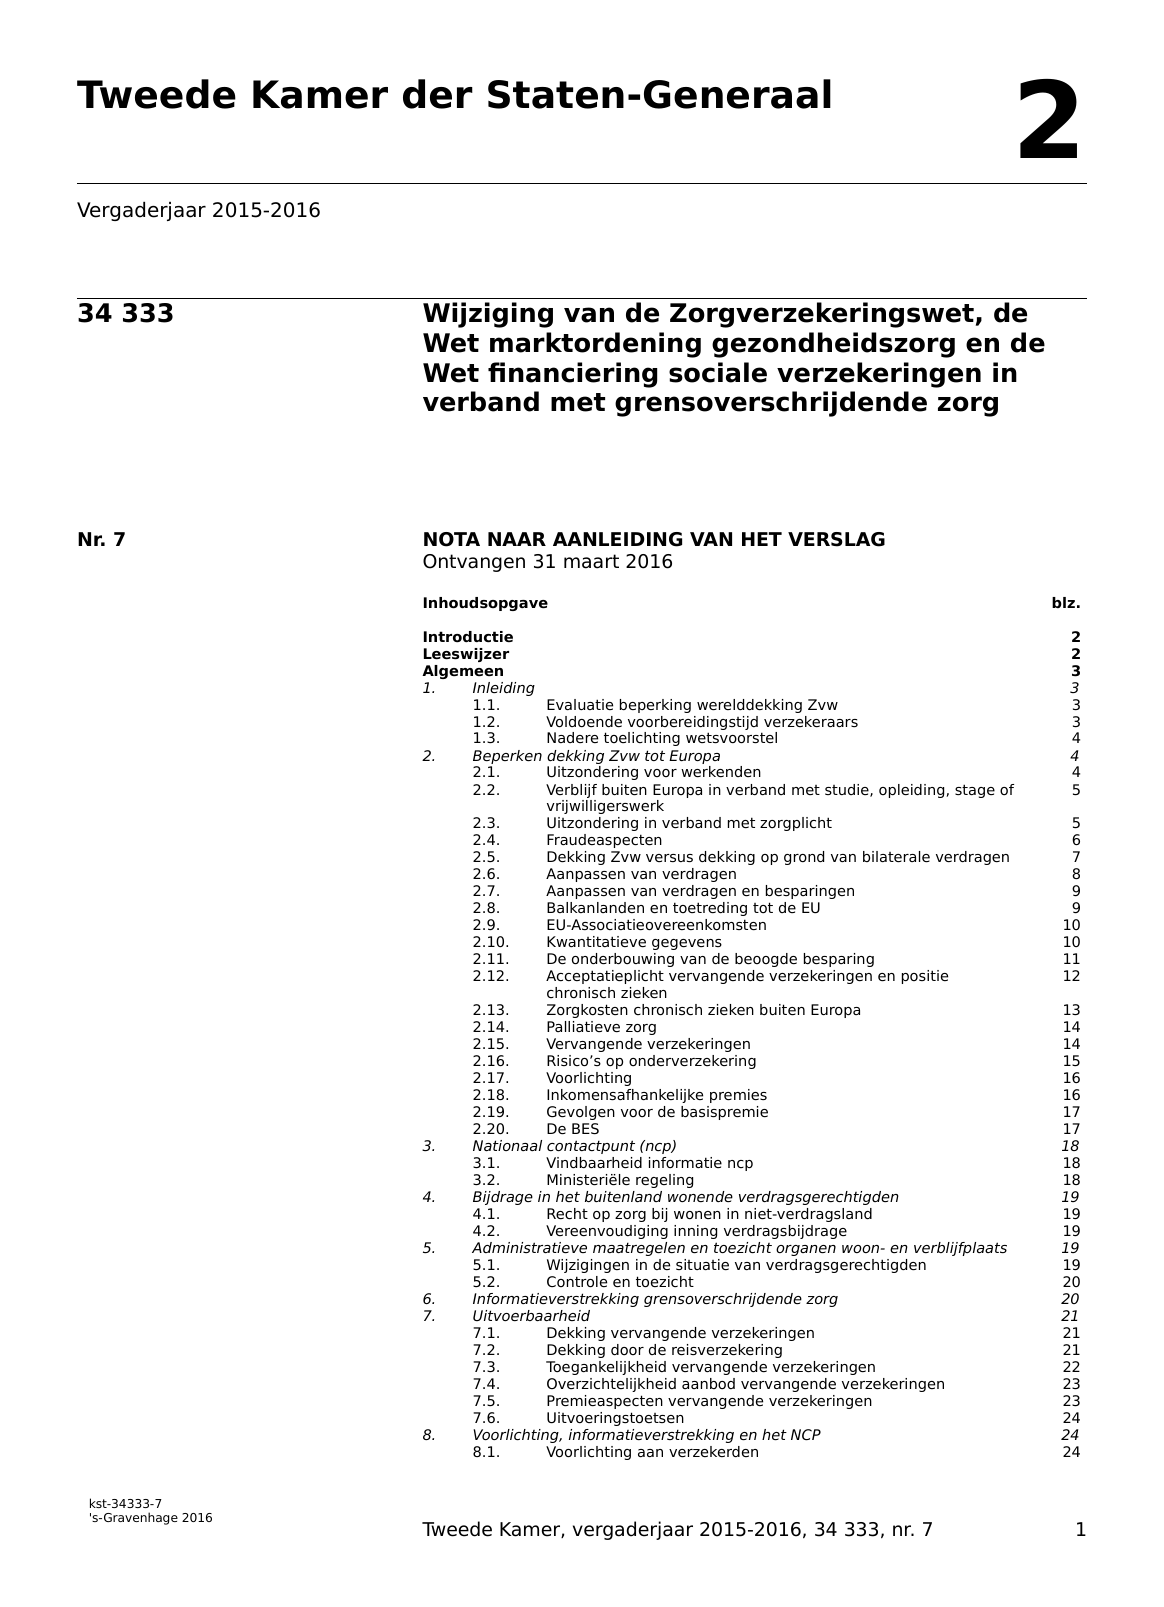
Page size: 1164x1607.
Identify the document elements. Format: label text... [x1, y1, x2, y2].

subtitle 34 333 Wijziging van de Zorgverzekeringswet, de Wet marktordening gezondheidszorg en de Wet financiering sociale verzekeringen in verband met grensoverschrijdende zorg [77, 299, 1087, 418]
table_cell 2.12. [467, 968, 540, 1002]
table_cell Introductie [422, 629, 1028, 646]
table_cell 21 [1028, 1342, 1087, 1359]
table_cell Inleiding [467, 680, 1028, 696]
table_cell 2.11. [467, 951, 540, 968]
table_cell 11 [1028, 951, 1087, 968]
table_cell Uitvoerbaarheid [467, 1308, 1028, 1325]
table_cell 19 [1028, 1223, 1087, 1240]
table_cell Uitzondering in verband met zorgplicht [540, 815, 1028, 832]
table_cell Informatieverstrekking grensoverschrijdende zorg [467, 1291, 1028, 1308]
table_cell Bijdrage in het buitenland wonende verdragsgerechtigden [467, 1189, 1028, 1206]
table_cell [422, 1121, 467, 1138]
table_cell [422, 1274, 467, 1291]
table_cell 17 [1028, 1104, 1087, 1121]
table_cell 5.1. [467, 1257, 540, 1274]
table_cell 9 [1028, 883, 1087, 900]
table_cell 7.3. [467, 1359, 540, 1376]
table_cell [422, 951, 467, 968]
table_cell [422, 1444, 467, 1461]
table_cell Balkanlanden en toetreding tot de EU [540, 900, 1028, 917]
table_cell [422, 1206, 467, 1223]
table_cell 19 [1028, 1189, 1087, 1206]
table_cell 3 [1028, 663, 1087, 679]
table_cell [422, 900, 467, 917]
table_cell Algemeen [422, 663, 1028, 679]
table_cell 12 [1028, 968, 1087, 1002]
table_cell Zorgkosten chronisch zieken buiten Europa [540, 1002, 1028, 1019]
table_cell 2.1. [467, 764, 540, 781]
table_cell 16 [1028, 1087, 1087, 1104]
table_cell Palliatieve zorg [540, 1019, 1028, 1036]
table_cell [422, 1172, 467, 1189]
table_cell 2 [1028, 629, 1087, 646]
table_cell [422, 1359, 467, 1376]
table_cell Premieaspecten vervangende verzekeringen [540, 1393, 1028, 1409]
table_cell [422, 1036, 467, 1053]
table_cell 10 [1028, 917, 1087, 934]
table_cell 24 [1028, 1410, 1087, 1427]
table_cell Evaluatie beperking werelddekking Zvw [540, 696, 1028, 713]
table_cell [422, 1155, 467, 1172]
table_cell 2. [422, 748, 467, 764]
table_cell 2.8. [467, 900, 540, 917]
table_cell 20 [1028, 1291, 1087, 1308]
table_cell Voldoende voorbereidingstijd verzekeraars [540, 714, 1028, 730]
table_cell Vindbaarheid informatie ncp [540, 1155, 1028, 1172]
table_cell Controle en toezicht [540, 1274, 1028, 1291]
table_cell 2.9. [467, 917, 540, 934]
table_cell Overzichtelijkheid aanbod vervangende verzekeringen [540, 1376, 1028, 1393]
table_cell [422, 1223, 467, 1240]
table_cell Ministeriële regeling [540, 1172, 1028, 1189]
table_cell 1.2. [467, 714, 540, 730]
table_cell 3. [422, 1138, 467, 1155]
table_cell 7. [422, 1308, 467, 1325]
table_cell 21 [1028, 1325, 1087, 1342]
table_cell 7 [1028, 849, 1087, 866]
table_cell 21 [1028, 1308, 1087, 1325]
table_cell 5 [1028, 815, 1087, 832]
table_cell [422, 1257, 467, 1274]
table_cell 4.2. [467, 1223, 540, 1240]
table_cell Inkomensafhankelijke premies [540, 1087, 1028, 1104]
table_cell 2.17. [467, 1070, 540, 1087]
table_cell 2 [1028, 646, 1087, 662]
table_cell [422, 1410, 467, 1427]
table_cell 19 [1028, 1257, 1087, 1274]
table_cell [422, 1393, 467, 1409]
table_cell 6. [422, 1291, 467, 1308]
table_cell 3.1. [467, 1155, 540, 1172]
table_cell 2.7. [467, 883, 540, 900]
table_cell 5.2. [467, 1274, 540, 1291]
table_cell 3.2. [467, 1172, 540, 1189]
table_cell 9 [1028, 900, 1087, 917]
table_cell 19 [1028, 1240, 1087, 1257]
table_cell 5. [422, 1240, 467, 1257]
table_cell 4. [422, 1189, 467, 1206]
table_cell Nationaal contactpunt (ncp) [467, 1138, 1028, 1155]
table_cell [422, 764, 467, 781]
table_cell 7.1. [467, 1325, 540, 1342]
table_cell Toegankelijkheid vervangende verzekeringen [540, 1359, 1028, 1376]
table_cell 10 [1028, 934, 1087, 951]
table_cell [1028, 612, 1087, 628]
table_cell [540, 612, 1028, 628]
table_cell 19 [1028, 1206, 1087, 1223]
table_cell 3 [1028, 696, 1087, 713]
table_cell Voorlichting aan verzekerden [540, 1444, 1028, 1461]
table_cell [422, 832, 467, 849]
table_cell 7.6. [467, 1410, 540, 1427]
table_cell 1.1. [467, 696, 540, 713]
table_cell Voorlichting, informatieverstrekking en het NCP [467, 1427, 1028, 1443]
table_cell Aanpassen van verdragen en besparingen [540, 883, 1028, 900]
table_cell 4 [1028, 764, 1087, 781]
table_cell Wijzigingen in de situatie van verdragsgerechtigden [540, 1257, 1028, 1274]
table_cell [422, 883, 467, 900]
table_cell Kwantitatieve gegevens [540, 934, 1028, 951]
table_cell 2.15. [467, 1036, 540, 1053]
table_cell 4 [1028, 748, 1087, 764]
table_cell [422, 1325, 467, 1342]
table_cell Gevolgen voor de basispremie [540, 1104, 1028, 1121]
table_cell 2.16. [467, 1053, 540, 1070]
table_cell 2.3. [467, 815, 540, 832]
table_cell 23 [1028, 1393, 1087, 1409]
table_cell 2.5. [467, 849, 540, 866]
table_cell 2.14. [467, 1019, 540, 1036]
table_cell 22 [1028, 1359, 1087, 1376]
table_cell 8.1. [467, 1444, 540, 1461]
table_cell Risico’s op onderverzekering [540, 1053, 1028, 1070]
table_cell Uitzondering voor werkenden [540, 764, 1028, 781]
table_cell Vervangende verzekeringen [540, 1036, 1028, 1053]
text kst-34333-7 [88, 1497, 323, 1511]
table_cell [422, 1342, 467, 1359]
table_cell 1. [422, 680, 467, 696]
table_cell Verblijf buiten Europa in verband met studie, opleiding, stage of vrijwilligerswerk [540, 781, 1028, 815]
table_cell Vereenvoudiging inning verdragsbijdrage [540, 1223, 1028, 1240]
table_cell [422, 917, 467, 934]
table_cell [422, 968, 467, 1002]
table_cell [422, 730, 467, 747]
table_cell [422, 1002, 467, 1019]
table_cell [422, 1070, 467, 1087]
table_cell De onderbouwing van de beoogde besparing [540, 951, 1028, 968]
subtitle Nr. 7 NOTA NAAR AANLEIDING VAN HET VERSLAG [77, 529, 1087, 551]
table_cell 14 [1028, 1036, 1087, 1053]
table_cell Uitvoeringstoetsen [540, 1410, 1028, 1427]
table_cell 7.2. [467, 1342, 540, 1359]
table_cell 24 [1028, 1444, 1087, 1461]
table_cell Fraudeaspecten [540, 832, 1028, 849]
table_cell [422, 714, 467, 730]
table_cell 23 [1028, 1376, 1087, 1393]
table_cell 20 [1028, 1274, 1087, 1291]
table_cell 2.6. [467, 866, 540, 883]
table_cell Nadere toelichting wetsvoorstel [540, 730, 1028, 747]
table_cell 2.20. [467, 1121, 540, 1138]
table_cell Dekking vervangende verzekeringen [540, 1325, 1028, 1342]
table_cell 2.2. [467, 781, 540, 815]
table_cell [422, 849, 467, 866]
table_cell Aanpassen van verdragen [540, 866, 1028, 883]
table_cell 18 [1028, 1138, 1087, 1155]
table_cell 17 [1028, 1121, 1087, 1138]
table_cell Recht op zorg bij wonen in niet-verdragsland [540, 1206, 1028, 1223]
table_cell [422, 1019, 467, 1036]
table_cell 18 [1028, 1172, 1087, 1189]
table_cell 2.19. [467, 1104, 540, 1121]
table_cell [467, 612, 540, 628]
table_cell 4 [1028, 730, 1087, 747]
table_cell 18 [1028, 1155, 1087, 1172]
table_cell 6 [1028, 832, 1087, 849]
table_cell 13 [1028, 1002, 1087, 1019]
table_cell 5 [1028, 781, 1087, 815]
table_cell 15 [1028, 1053, 1087, 1070]
table_cell 7.4. [467, 1376, 540, 1393]
table_cell 8 [1028, 866, 1087, 883]
table_header Inhoudsopgave [422, 595, 1028, 612]
table_cell [422, 815, 467, 832]
table_cell 1.3. [467, 730, 540, 747]
table_cell 8. [422, 1427, 467, 1443]
table_cell [422, 612, 467, 628]
table_cell [422, 696, 467, 713]
text 's-Gravenhage 2016 [88, 1511, 323, 1525]
table_header 2 [886, 59, 1087, 183]
table_cell 14 [1028, 1019, 1087, 1036]
table_cell Acceptatieplicht vervangende verzekeringen en positie chronisch zieken [540, 968, 1028, 1002]
table_cell 3 [1028, 714, 1087, 730]
table_cell 2.10. [467, 934, 540, 951]
table_cell [422, 866, 467, 883]
table_cell [422, 1104, 467, 1121]
table_cell [422, 781, 467, 815]
table_cell [422, 934, 467, 951]
table_cell 16 [1028, 1070, 1087, 1087]
table_cell Beperken dekking Zvw tot Europa [467, 748, 1028, 764]
table_cell Administratieve maatregelen en toezicht organen woon- en verblijfplaats [467, 1240, 1028, 1257]
table_cell 2.13. [467, 1002, 540, 1019]
table_cell 24 [1028, 1427, 1087, 1443]
table_header blz. [1028, 595, 1087, 612]
table_cell 2.18. [467, 1087, 540, 1104]
table_cell Dekking Zvw versus dekking op grond van bilaterale verdragen [540, 849, 1028, 866]
table_cell 4.1. [467, 1206, 540, 1223]
table_cell 2.4. [467, 832, 540, 849]
text Ontvangen 31 maart 2016 [422, 551, 1087, 573]
table_cell Vergaderjaar 2015-2016 [77, 184, 1087, 298]
table_cell Leeswijzer [422, 646, 1028, 662]
table_cell Voorlichting [540, 1070, 1028, 1087]
table_cell 3 [1028, 680, 1087, 696]
table_header Tweede Kamer der Staten-Generaal [77, 59, 886, 183]
table_cell De BES [540, 1121, 1028, 1138]
table_cell EU-Associatieovereenkomsten [540, 917, 1028, 934]
table_cell [422, 1087, 467, 1104]
table_cell Dekking door de reisverzekering [540, 1342, 1028, 1359]
table_cell [422, 1053, 467, 1070]
table_cell 7.5. [467, 1393, 540, 1409]
table_cell [422, 1376, 467, 1393]
